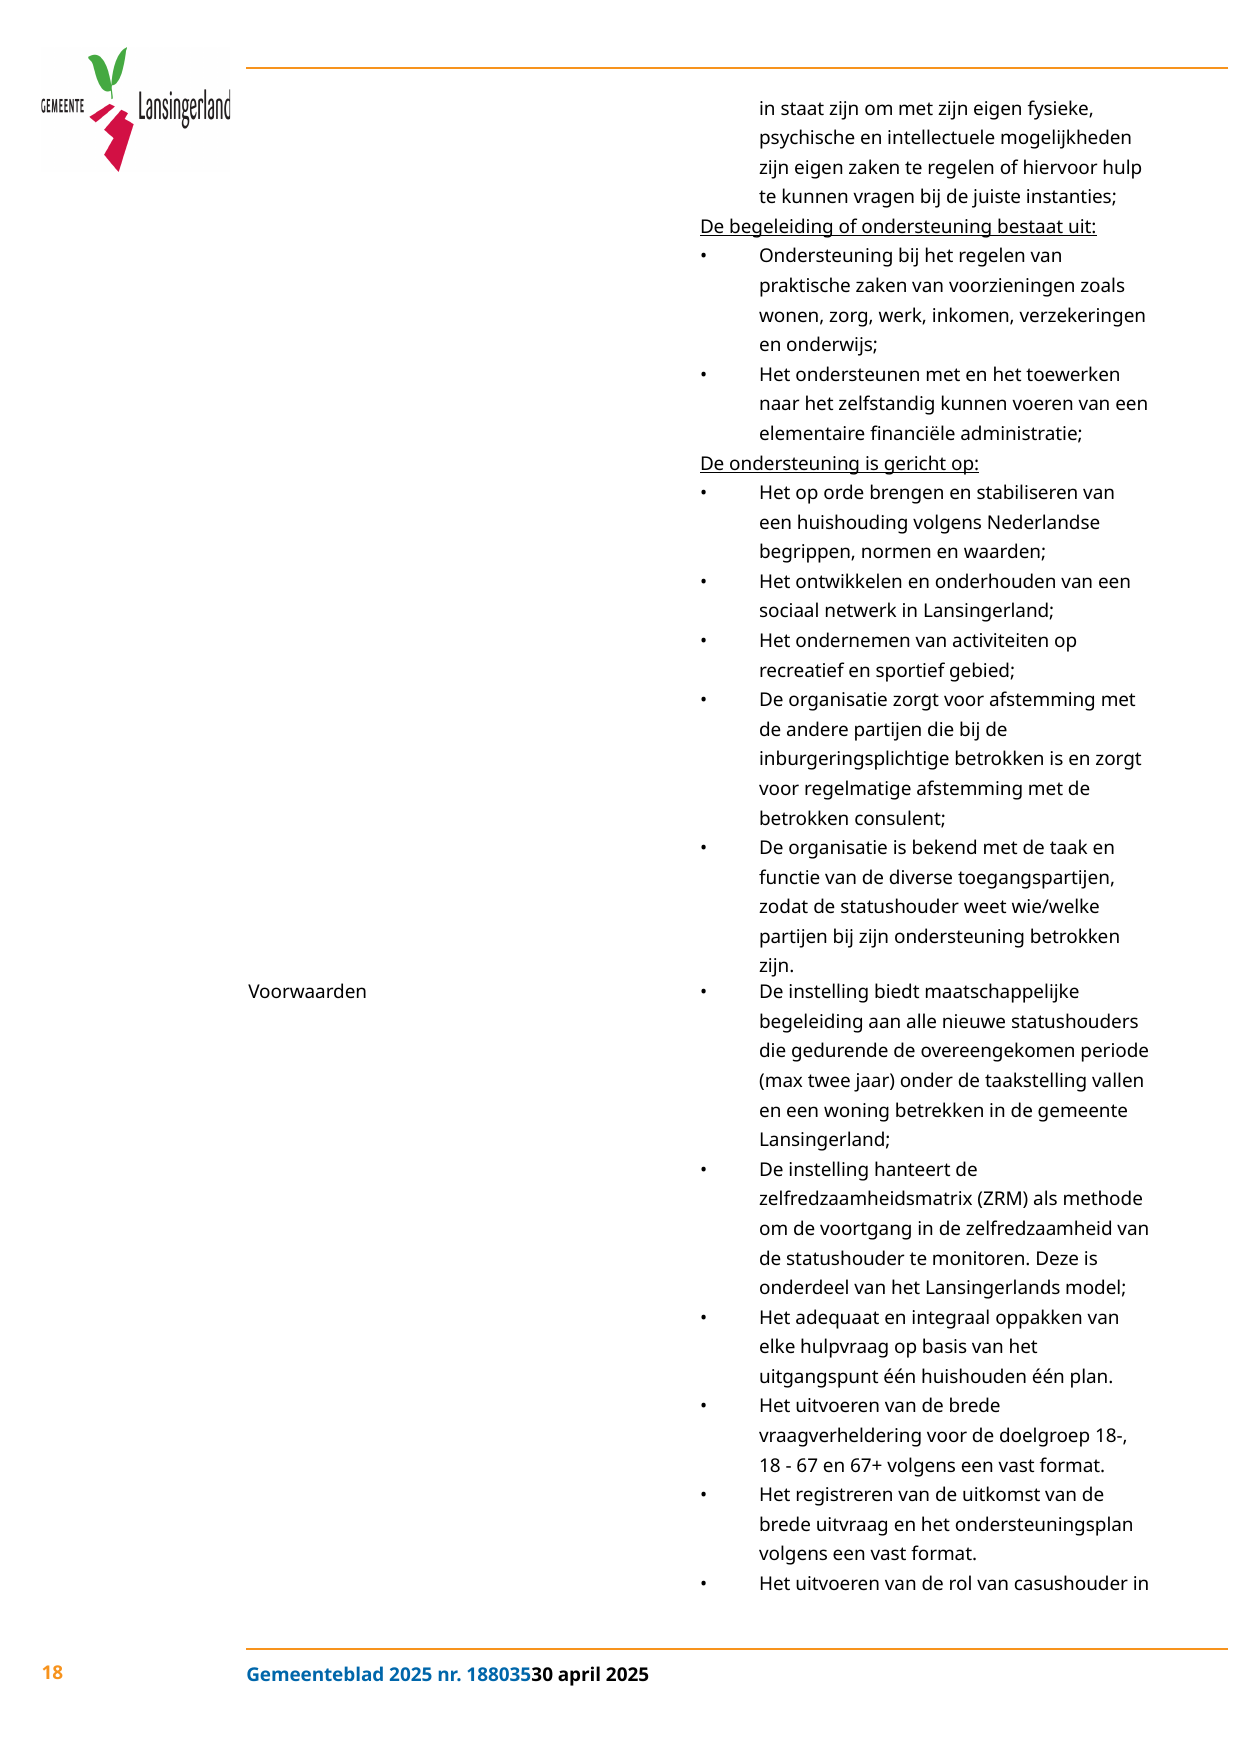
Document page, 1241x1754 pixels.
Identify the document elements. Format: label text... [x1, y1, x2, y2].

table_cell [248, 95, 700, 978]
table_cell in staat zijn om met zijn eigen fysieke, psychische en intellectuele mogelijkheden zijn eigen zaken te regelen of hiervoor hulp te kunnen vragen bij de juiste instanties; De begeleiding of ondersteuning bestaat uit: Ondersteuning bij het regelen van praktische zaken van voorzieningen zoals wonen, zorg, werk, inkomen, verzekeringen en onderwijs; Het ondersteunen met en het toewerken naar het zelfstandig kunnen voeren van een elementaire financiële administratie; De ondersteuning is gericht op: Het op orde brengen en stabiliseren van een huishouding volgens Nederlandse begrippen, normen en waarden; Het ontwikkelen en onderhouden van een sociaal netwerk in Lansingerland; Het ondernemen van activiteiten op recreatief en sportief gebied; De organisatie zorgt voor afstemming met de andere partijen die bij de inburgeringsplichtige betrokken is en zorgt voor regelmatige afstemming met de betrokken consulent; De organisatie is bekend met de taak en functie van de diverse toegangspartijen, zodat de statushouder weet wie/welke partijen bij zijn ondersteuning betrokken zijn. [700, 95, 1152, 978]
table_cell De instelling biedt maatschappelijke begeleiding aan alle nieuwe statushouders die gedurende de overeengekomen periode (max twee jaar) onder de taakstelling vallen en een woning betrekken in de gemeente Lansingerland; De instelling hanteert de zelfredzaamheidsmatrix (ZRM) als methode om de voortgang in de zelfredzaamheid van de statushouder te monitoren. Deze is onderdeel van het Lansingerlands model; Het adequaat en integraal oppakken van elke hulpvraag op basis van het uitgangspunt één huishouden één plan. Het uitvoeren van de brede vraagverheldering voor de doelgroep 18-, 18 - 67 en 67+ volgens een vast format. Het registreren van de uitkomst van de brede uitvraag en het ondersteuningsplan volgens een vast format. Het uitvoeren van de rol van casushouder in [700, 979, 1152, 1596]
table_cell Voorwaarden [248, 979, 700, 1596]
picture [41, 47, 231, 172]
